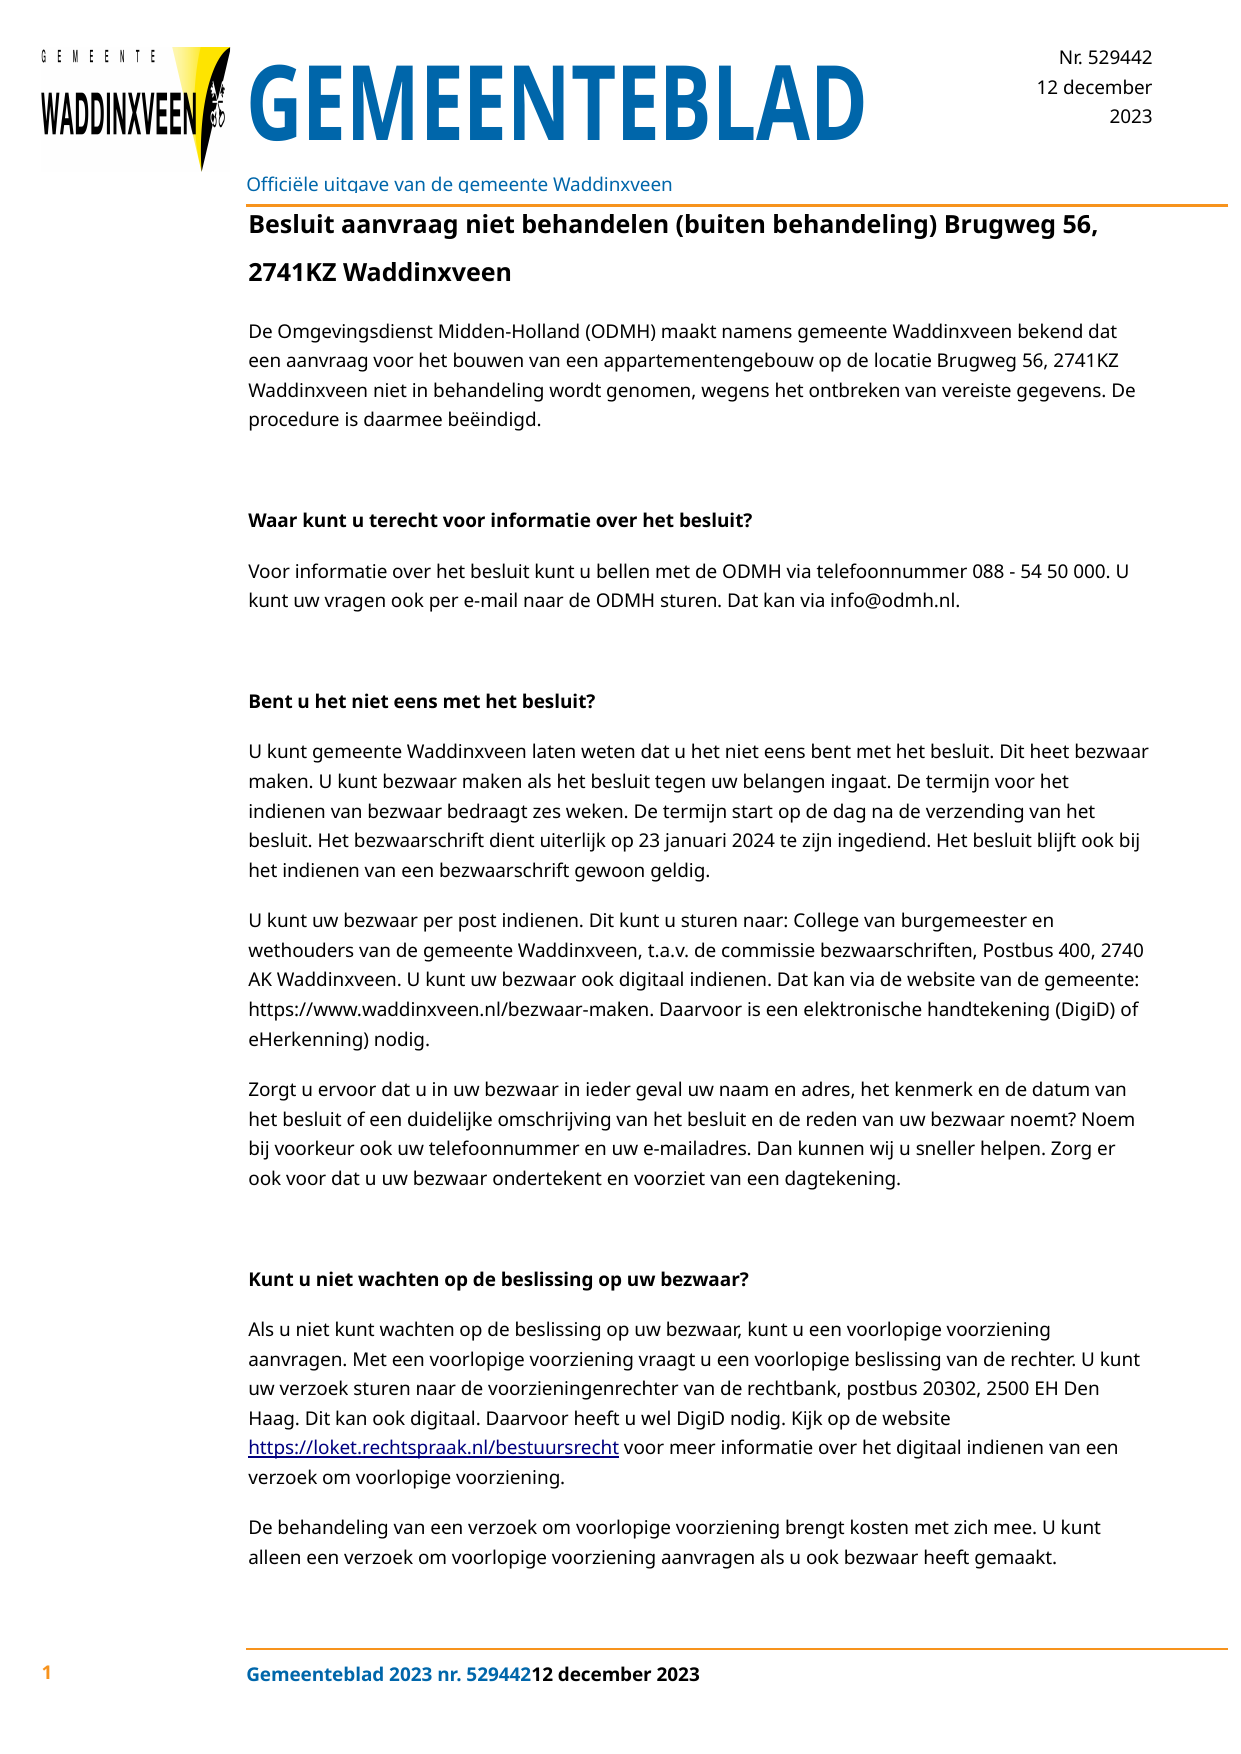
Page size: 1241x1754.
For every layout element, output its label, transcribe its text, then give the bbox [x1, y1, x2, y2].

picture [41, 47, 231, 172]
text De Omgevingsdienst Midden-Holland (ODMH) maakt namens gemeente Waddinxveen bekend dat een aanvraag voor het bouwen van een appartementengebouw op de locatie Brugweg 56, 2741KZ Waddinxveen niet in behandeling wordt genomen, wegens het ontbreken van vereiste gegevens. De procedure is daarmee beëindigd. [248, 318, 1152, 432]
text Waar kunt u terecht voor informatie over het besluit? [248, 507, 1152, 533]
text U kunt gemeente Waddinxveen laten weten dat u het niet eens bent met het besluit. Dit heet bezwaar maken. U kunt bezwaar maken als het besluit tegen uw belangen ingaat. De termijn voor het indienen van bezwaar bedraagt zes weken. De termijn start op de dag na de verzending van het besluit. Het bezwaarschrift dient uiterlijk op 23 januari 2024 te zijn ingediend. Het besluit blijft ook bij het indienen van een bezwaarschrift gewoon geldig. [248, 739, 1152, 883]
text Als u niet kunt wachten op de beslissing op uw bezwaar, kunt u een voorlopige voorziening aanvragen. Met een voorlopige voorziening vraagt u een voorlopige beslissing van de rechter. U kunt uw verzoek sturen naar de voorzieningenrechter van de rechtbank, postbus 20302, 2500 EH Den Haag. Dit kan ook digitaal. Daarvoor heeft u wel DigiD nodig. Kijk op de website https://loket.rechtspraak.nl/bestuursrecht voor meer informatie over het digitaal indienen van een verzoek om voorlopige voorziening. [248, 1316, 1152, 1490]
text Kunt u niet wachten op de beslissing op uw bezwaar? [248, 1266, 1152, 1292]
text Voor informatie over het besluit kunt u bellen met de ODMH via telefoonnummer 088 - 54 50 000. U kunt uw vragen ook per e-mail naar de ODMH sturen. Dat kan via info@odmh.nl. [248, 558, 1152, 613]
text U kunt uw bezwaar per post indienen. Dit kunt u sturen naar: College van burgemeester en wethouders van de gemeente Waddinxveen, t.a.v. de commissie bezwaarschriften, Postbus 400, 2740 AK Waddinxveen. U kunt uw bezwaar ook digitaal indienen. Dat kan via de website van de gemeente: https://www.waddinxveen.nl/bezwaar-maken. Daarvoor is een elektronische handtekening (DigiD) of eHerkenning) nodig. [248, 907, 1152, 1052]
text De behandeling van een verzoek om voorlopige voorziening brengt kosten met zich mee. U kunt alleen een verzoek om voorlopige voorziening aanvragen als u ook bezwaar heeft gemaakt. [248, 1514, 1152, 1570]
text Besluit aanvraag niet behandelen (buiten behandeling) Brugweg 56, 2741KZ Waddinxveen [248, 207, 1152, 288]
text Zorgt u ervoor dat u in uw bezwaar in ieder geval uw naam en adres, het kenmerk en de datum van het besluit of een duidelijke omschrijving van het besluit en de reden van uw bezwaar noemt? Noem bij voorkeur ook uw telefoonnummer en uw e-mailadres. Dan kunnen wij u sneller helpen. Zorg er ook voor dat u uw bezwaar ondertekent en voorziet van een dagtekening. [248, 1076, 1152, 1191]
text Bent u het niet eens met het besluit? [248, 688, 1152, 714]
